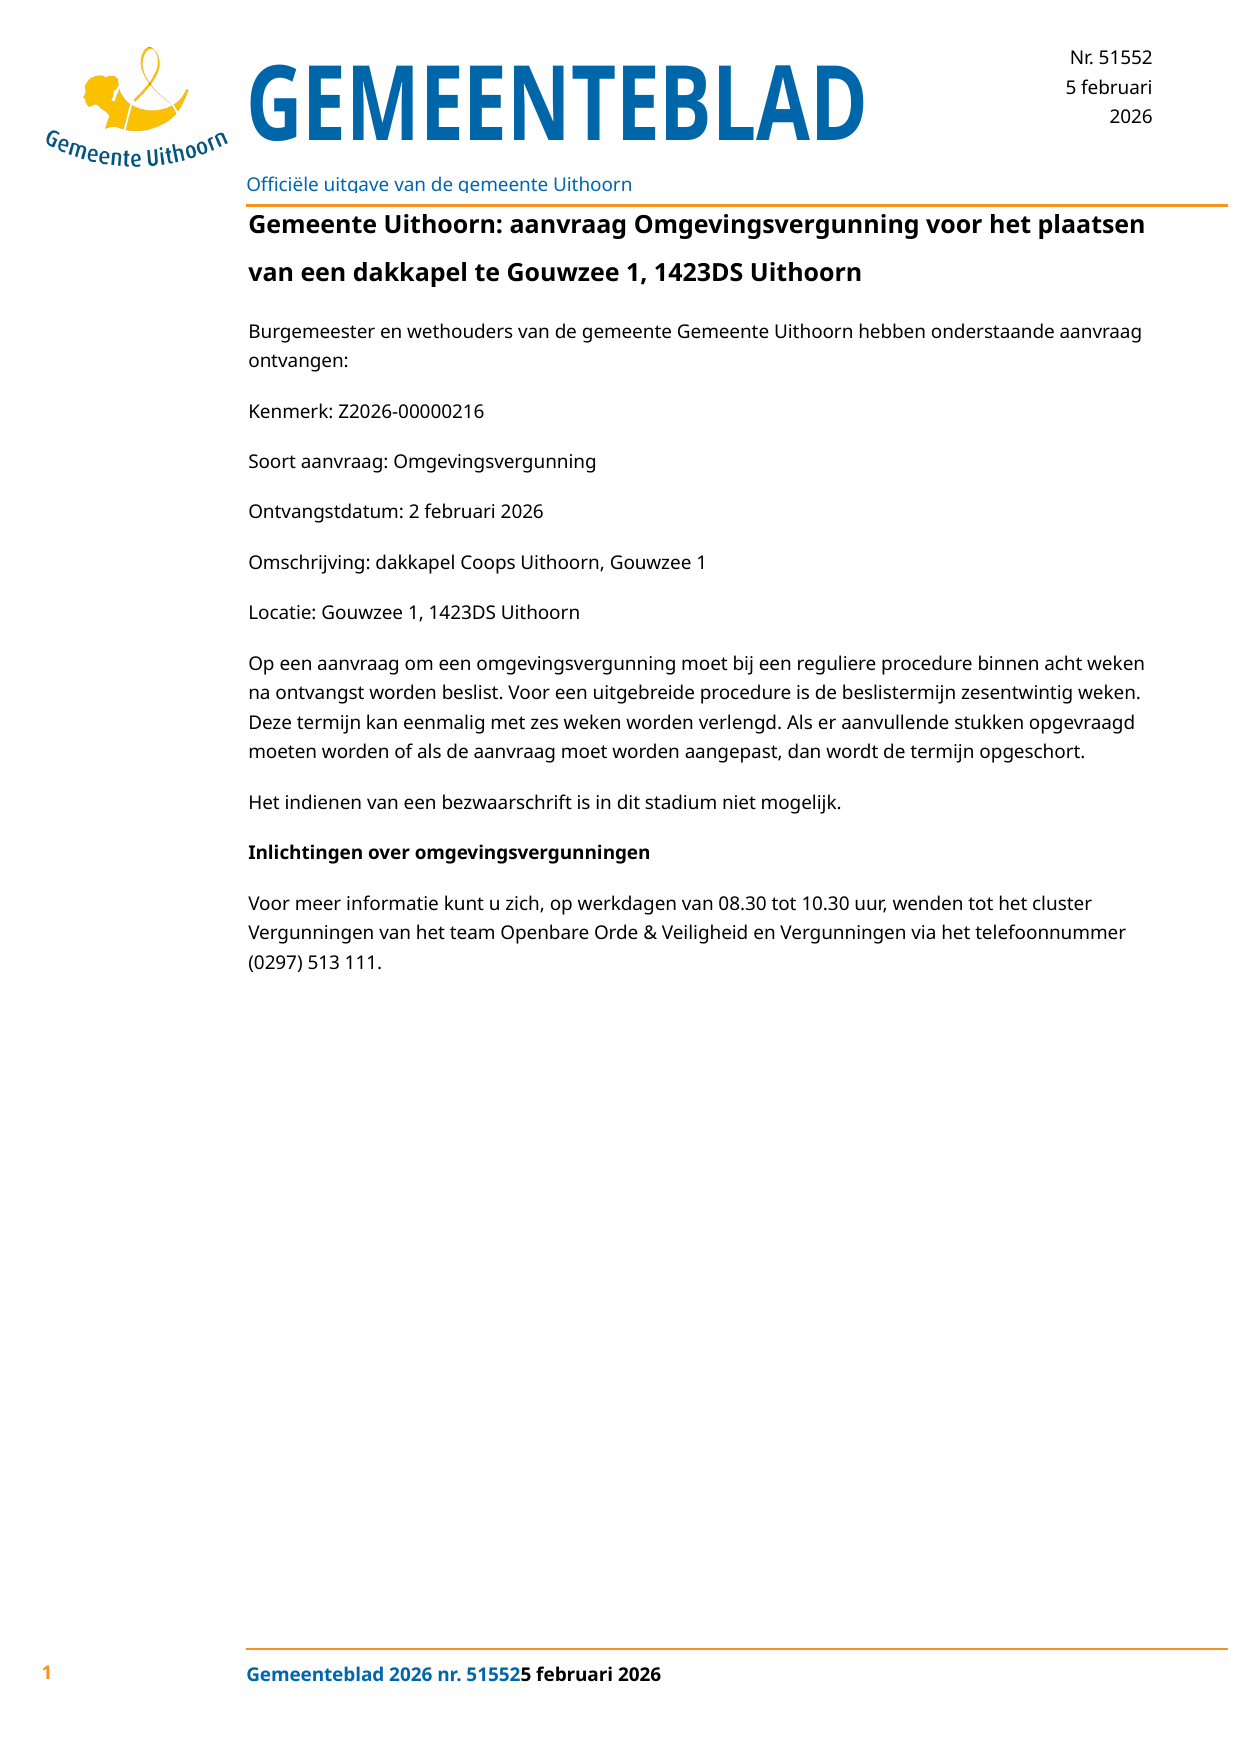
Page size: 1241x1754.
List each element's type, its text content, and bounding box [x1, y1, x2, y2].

text Voor meer informatie kunt u zich, op werkdagen van 08.30 tot 10.30 uur, wenden tot het cluster Vergunningen van het team Openbare Orde & Veiligheid en Vergunningen via het telefoonnummer (0297) 513 111. [248, 890, 1152, 975]
picture [41, 47, 231, 172]
text Soort aanvraag: Omgevingsvergunning [248, 448, 1152, 474]
text Ontvangstdatum: 2 februari 2026 [248, 499, 1152, 524]
text Gemeente Uithoorn: aanvraag Omgevingsvergunning voor het plaatsen van een dakkapel te Gouwzee 1, 1423DS Uithoorn [248, 207, 1152, 288]
text Het indienen van een bezwaarschrift is in dit stadium niet mogelijk. [248, 789, 1152, 815]
text Kenmerk: Z2026-00000216 [248, 398, 1152, 424]
text Omschrijving: dakkapel Coops Uithoorn, Gouwzee 1 [248, 549, 1152, 575]
text Burgemeester en wethouders van de gemeente Gemeente Uithoorn hebben onderstaande aanvraag ontvangen: [248, 318, 1152, 373]
text Locatie: Gouwzee 1, 1423DS Uithoorn [248, 599, 1152, 625]
text Inlichtingen over omgevingsvergunningen [248, 839, 1152, 865]
text Op een aanvraag om een omgevingsvergunning moet bij een reguliere procedure binnen acht weken na ontvangst worden beslist. Voor een uitgebreide procedure is de beslistermijn zesentwintig weken. Deze termijn kan eenmalig met zes weken worden verlengd. Als er aanvullende stukken opgevraagd moeten worden of als de aanvraag moet worden aangepast, dan wordt de termijn opgeschort. [248, 650, 1152, 764]
